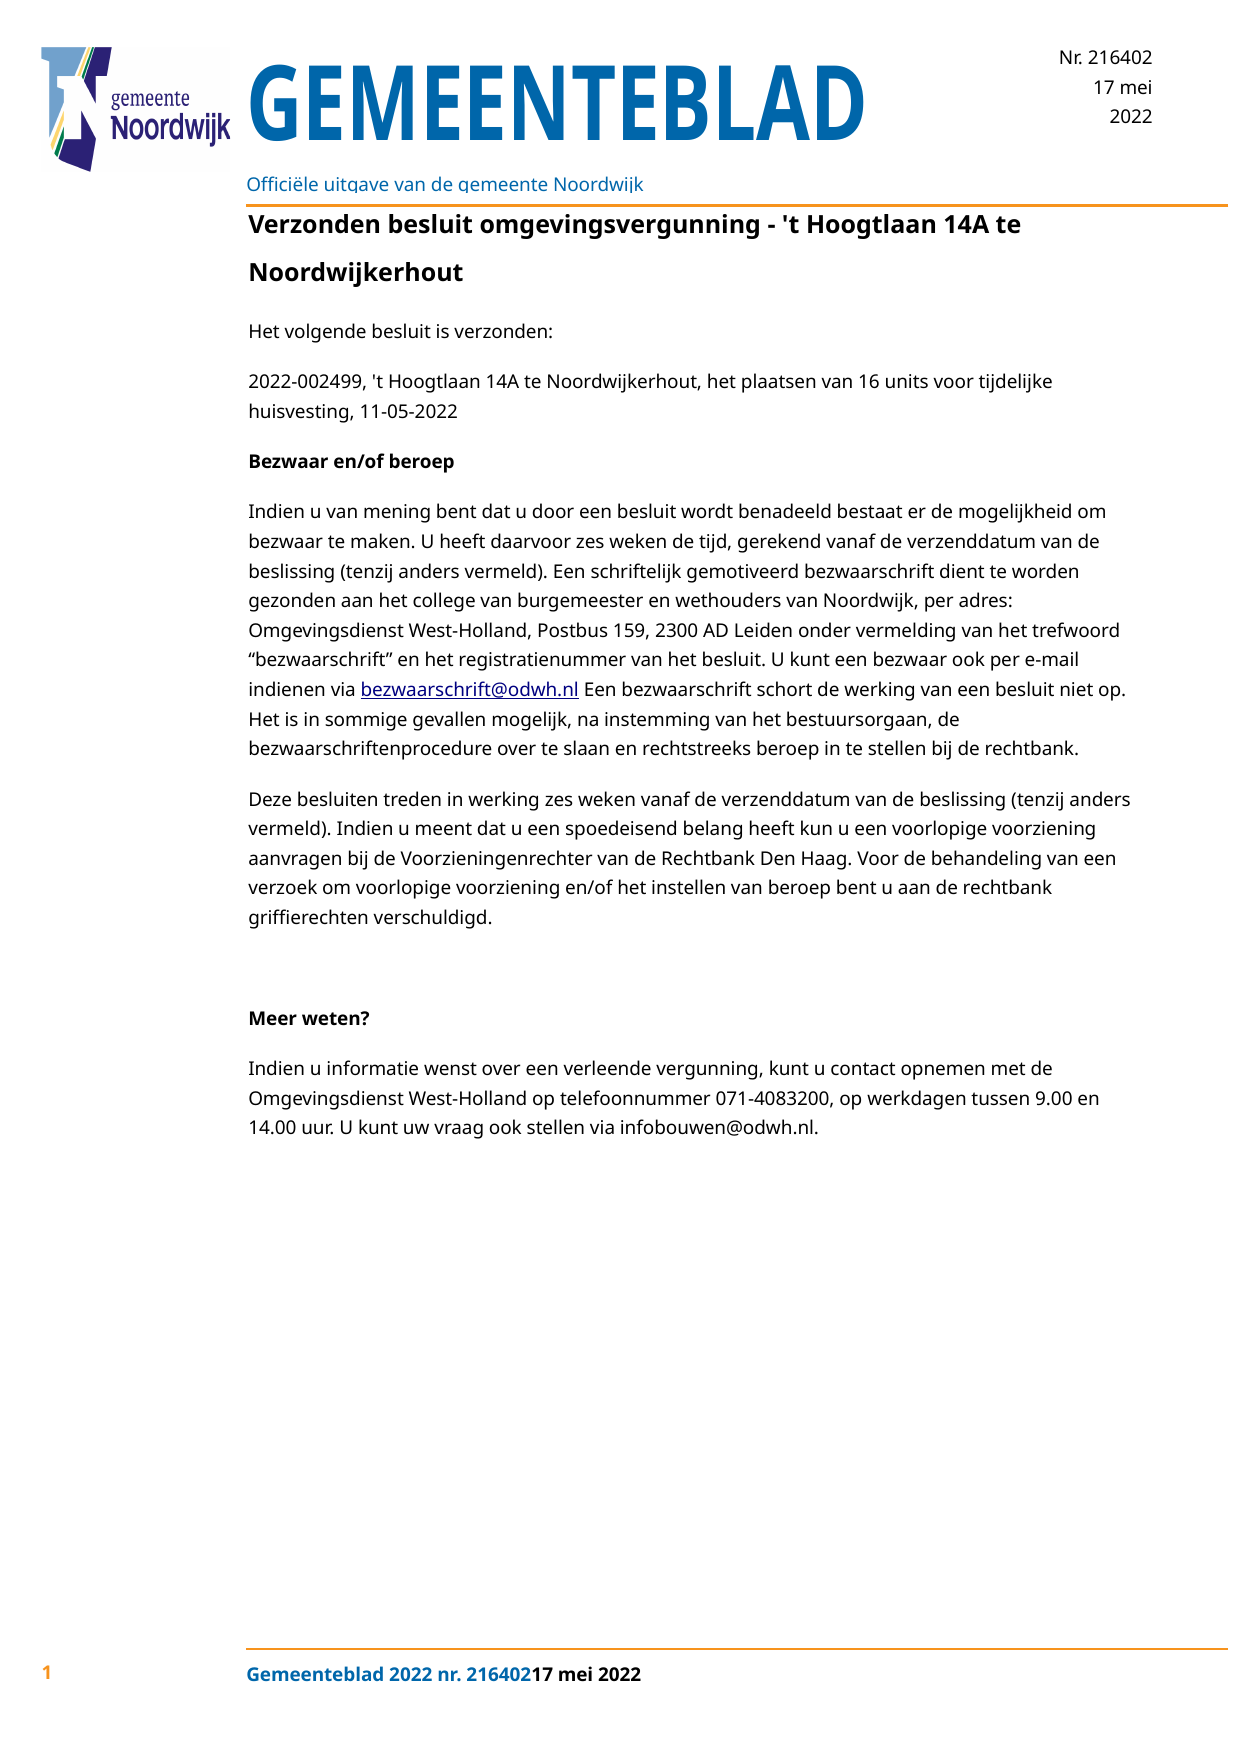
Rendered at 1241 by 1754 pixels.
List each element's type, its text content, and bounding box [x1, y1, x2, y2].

picture [41, 47, 231, 172]
text Indien u van mening bent dat u door een besluit wordt benadeeld bestaat er de mogelijkheid om bezwaar te maken. U heeft daarvoor zes weken de tijd, gerekend vanaf de verzenddatum van de beslissing (tenzij anders vermeld). Een schriftelijk gemotiveerd bezwaarschrift dient te worden gezonden aan het college van burgemeester en wethouders van Noordwijk, per adres: Omgevingsdienst West-Holland, Postbus 159, 2300 AD Leiden onder vermelding van het trefwoord “bezwaarschrift” en het registratienummer van het besluit. U kunt een bezwaar ook per e-mail indienen via bezwaarschrift@odwh.nl Een bezwaarschrift schort de werking van een besluit niet op. Het is in sommige gevallen mogelijk, na instemming van het bestuursorgaan, de bezwaarschriftenprocedure over te slaan en rechtstreeks beroep in te stellen bij de rechtbank. [248, 499, 1152, 761]
text Indien u informatie wenst over een verleende vergunning, kunt u contact opnemen met de Omgevingsdienst West-Holland op telefoonnummer 071-4083200, op werkdagen tussen 9.00 en 14.00 uur. U kunt uw vraag ook stellen via infobouwen@odwh.nl. [248, 1055, 1152, 1140]
text Deze besluiten treden in werking zes weken vanaf de verzenddatum van de beslissing (tenzij anders vermeld). Indien u meent dat u een spoedeisend belang heeft kun u een voorlopige voorziening aanvragen bij de Voorzieningenrechter van de Rechtbank Den Haag. Voor de behandeling van een verzoek om voorlopige voorziening en/of het instellen van beroep bent u aan de rechtbank griffierechten verschuldigd. [248, 786, 1152, 930]
text Verzonden besluit omgevingsvergunning - 't Hoogtlaan 14A te Noordwijkerhout [248, 207, 1152, 288]
text Het volgende besluit is verzonden: [248, 318, 1152, 344]
text Meer weten? [248, 1005, 1152, 1031]
text Bezwaar en/of beroep [248, 448, 1152, 474]
text 2022-002499, 't Hoogtlaan 14A te Noordwijkerhout, het plaatsen van 16 units voor tijdelijke huisvesting, 11-05-2022 [248, 368, 1152, 424]
